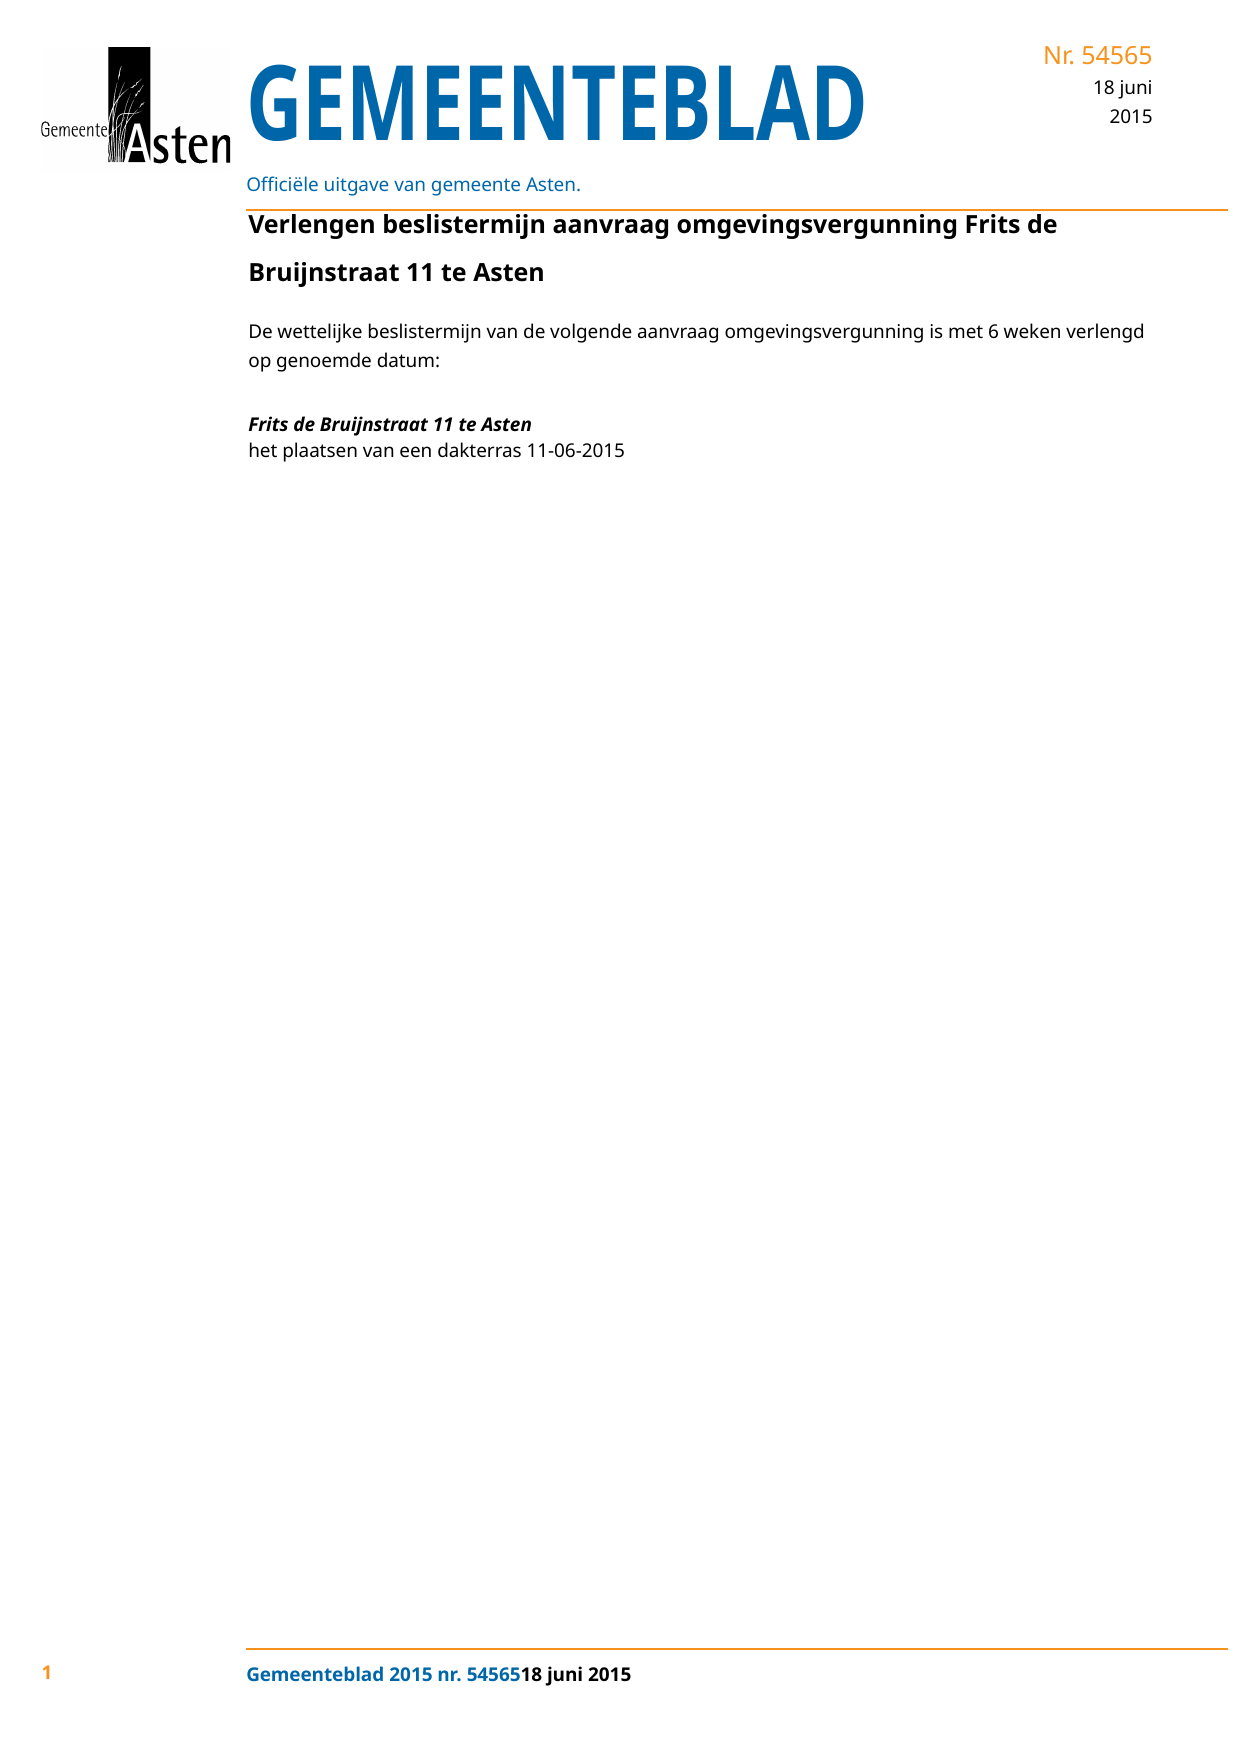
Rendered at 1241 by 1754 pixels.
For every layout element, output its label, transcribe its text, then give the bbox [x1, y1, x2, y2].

text Frits de Bruijnstraat 11 te Asten [248, 411, 1152, 437]
picture [41, 47, 231, 172]
text De wettelijke beslistermijn van de volgende aanvraag omgevingsvergunning is met 6 weken verlengd op genoemde datum: [248, 318, 1152, 373]
text het plaatsen van een dakterras 11-06-2015 [248, 437, 1152, 463]
text Verlengen beslistermijn aanvraag omgevingsvergunning Frits de Bruijnstraat 11 te Asten [248, 211, 1152, 288]
